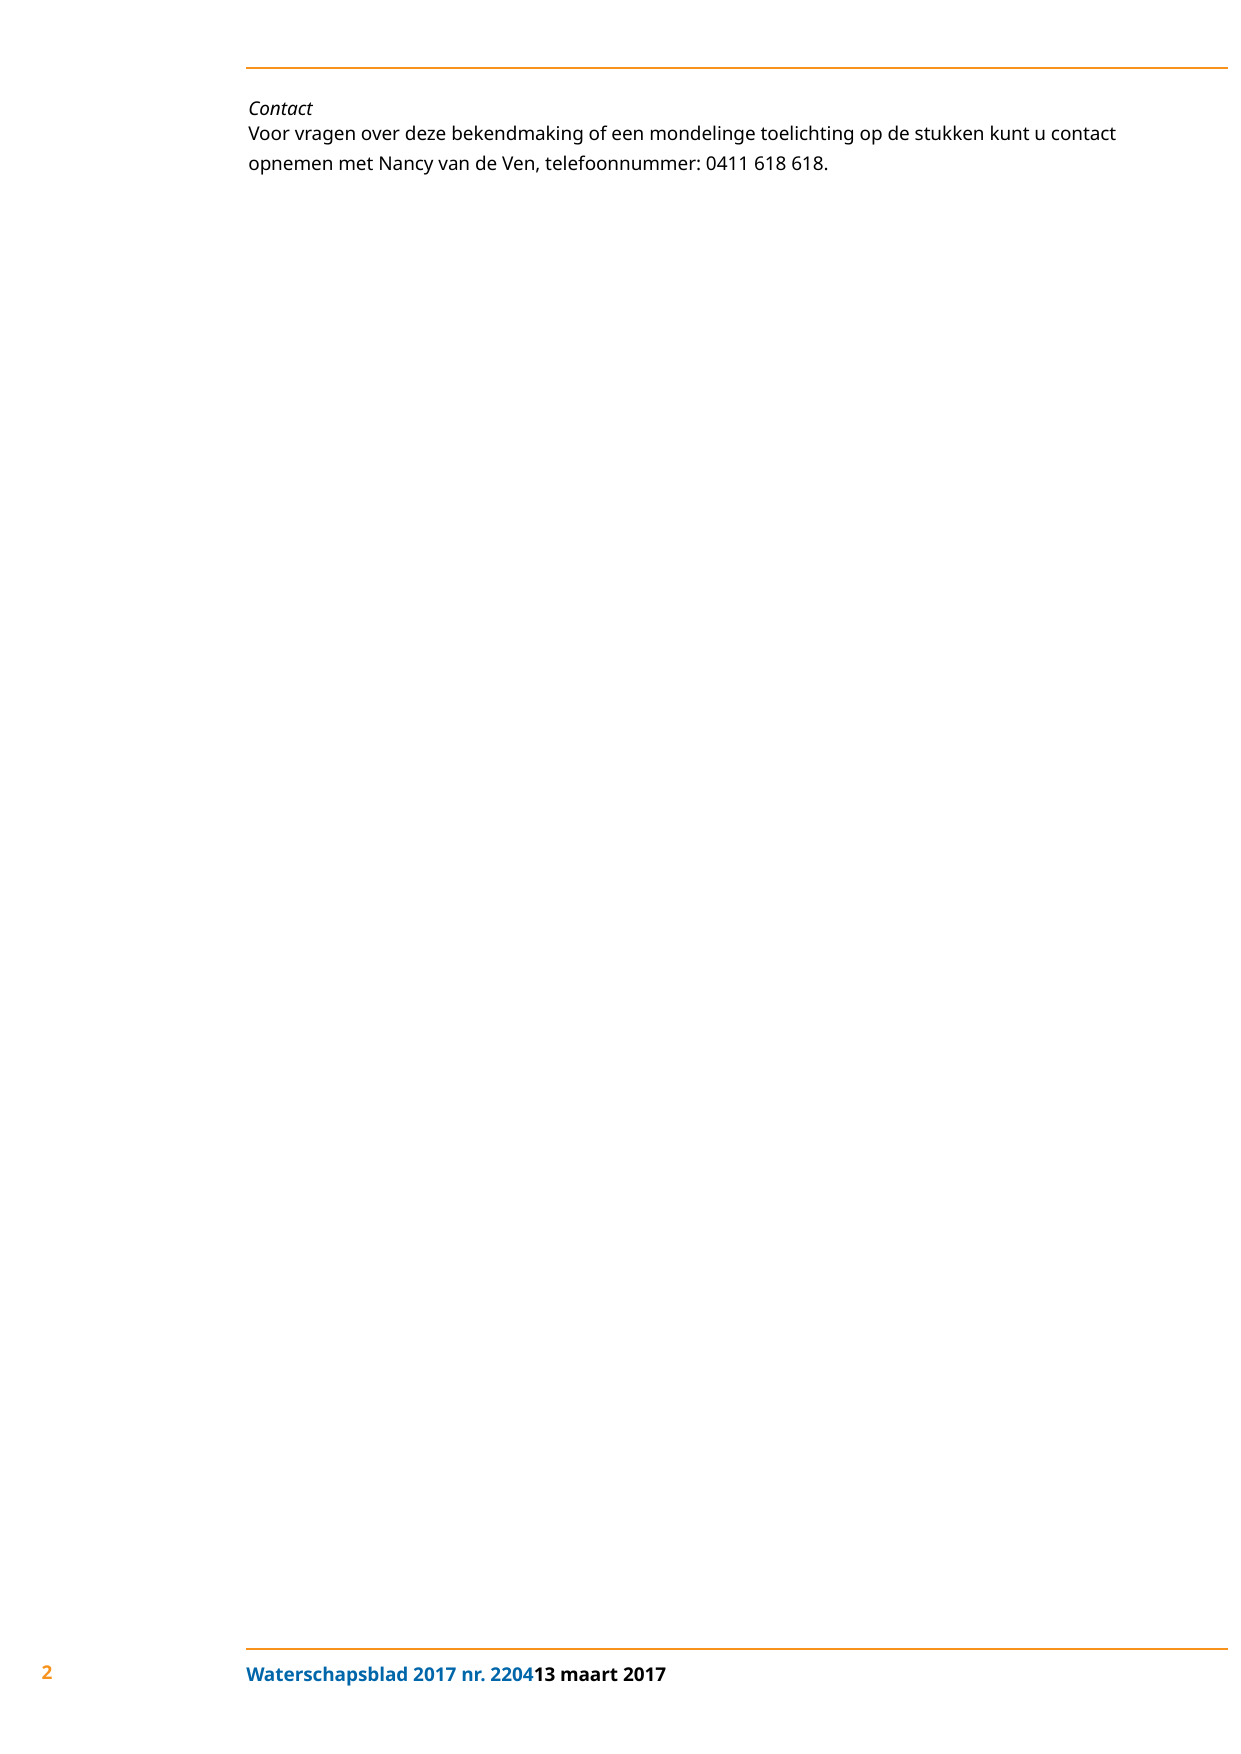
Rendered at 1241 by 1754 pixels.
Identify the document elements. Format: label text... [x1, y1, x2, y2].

text Contact [248, 95, 1152, 121]
picture [41, 47, 231, 172]
text Voor vragen over deze bekendmaking of een mondelinge toelichting op de stukken kunt u contact opnemen met Nancy van de Ven, telefoonnummer: 0411 618 618. [248, 121, 1152, 176]
